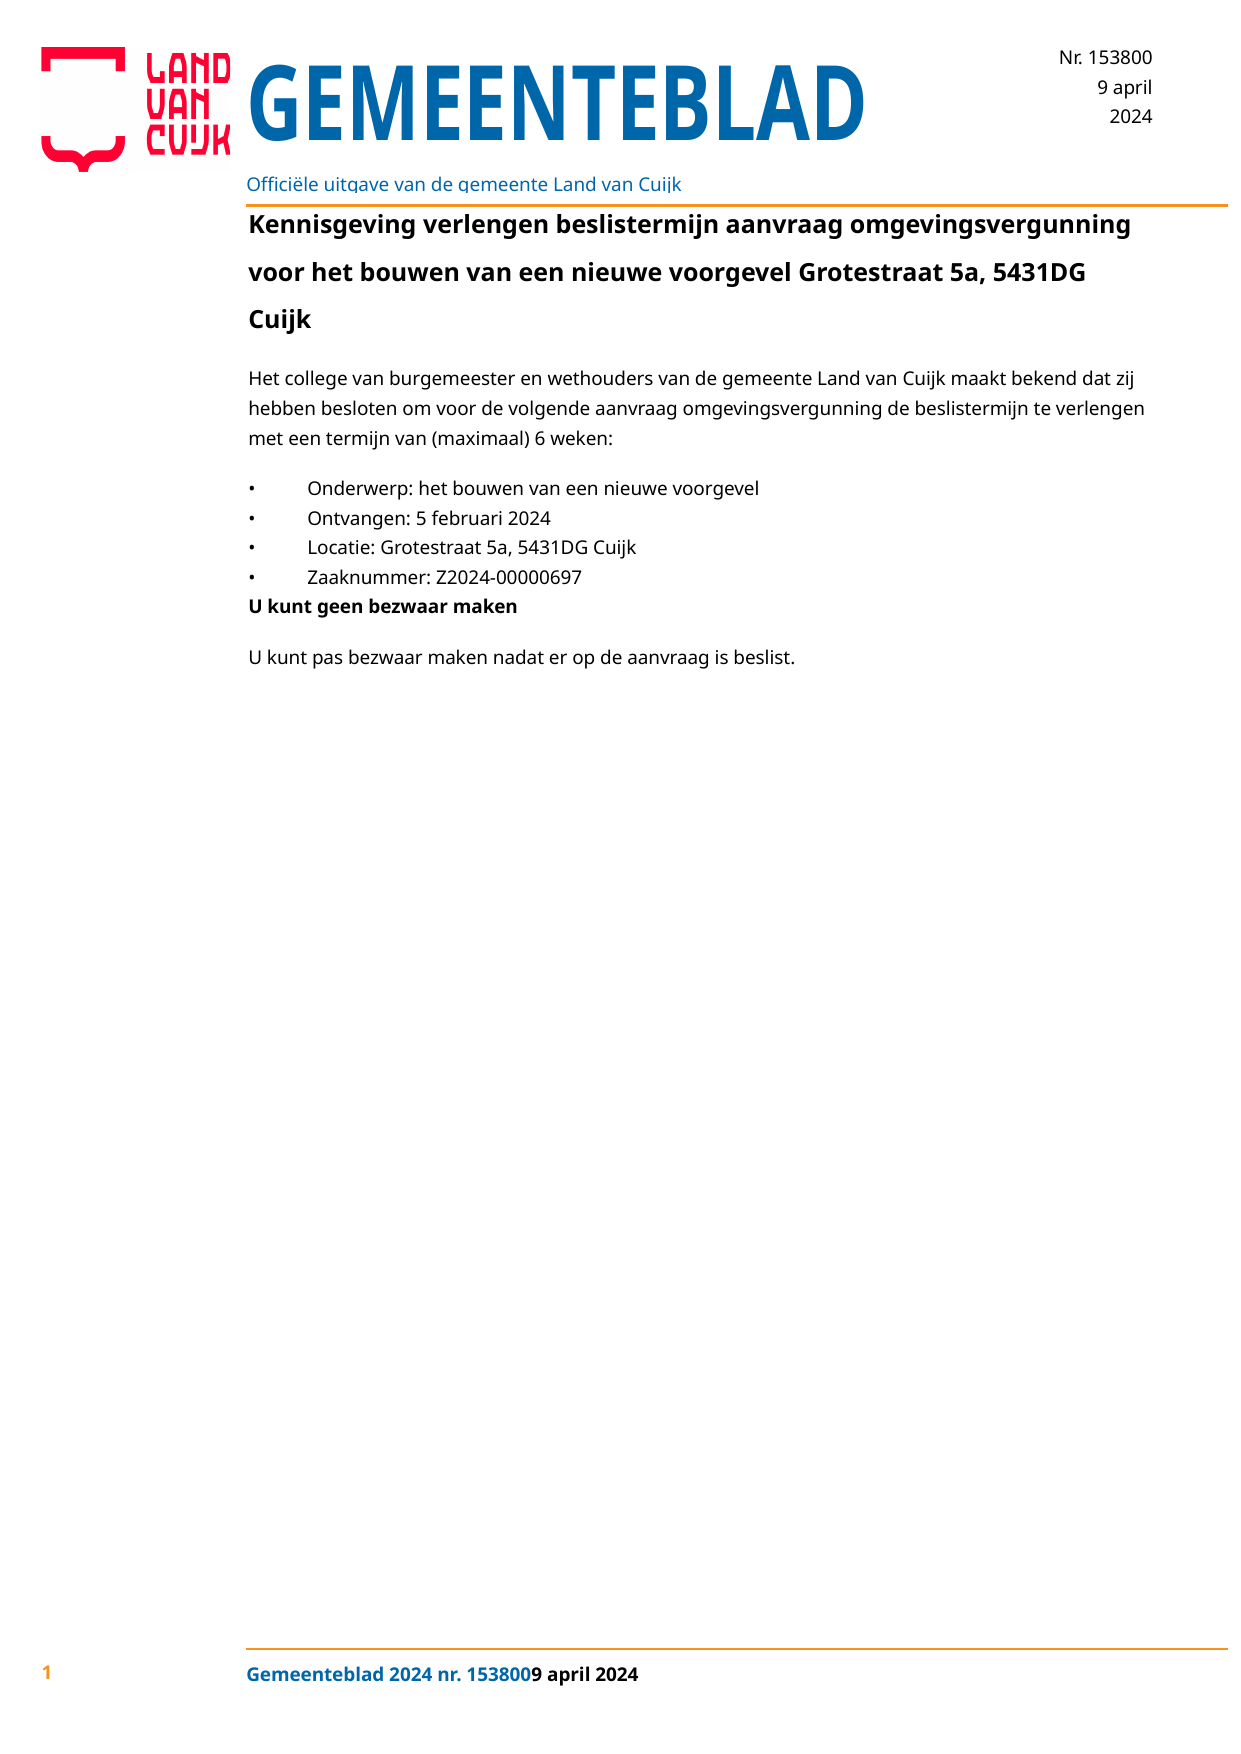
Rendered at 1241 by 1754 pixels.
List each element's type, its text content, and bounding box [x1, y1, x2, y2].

text Het college van burgemeester en wethouders van de gemeente Land van Cuijk maakt bekend dat zij hebben besloten om voor de volgende aanvraag omgevingsvergunning de beslistermijn te verlengen met een termijn van (maximaal) 6 weken: [248, 366, 1152, 450]
list Ontvangen: 5 februari 2024 [248, 505, 1152, 530]
list Locatie: Grotestraat 5a, 5431DG Cuijk [248, 534, 1152, 560]
text U kunt pas bezwaar maken nadat er op de aanvraag is beslist. [248, 644, 1152, 669]
text U kunt geen bezwaar maken [248, 593, 1152, 619]
list Zaaknummer: Z2024-00000697 [248, 564, 1152, 589]
list Onderwerp: het bouwen van een nieuwe voorgevel [248, 475, 1152, 501]
text Kennisgeving verlengen beslistermijn aanvraag omgevingsvergunning voor het bouwen van een nieuwe voorgevel Grotestraat 5a, 5431DG Cuijk [248, 207, 1152, 336]
picture [41, 47, 231, 172]
